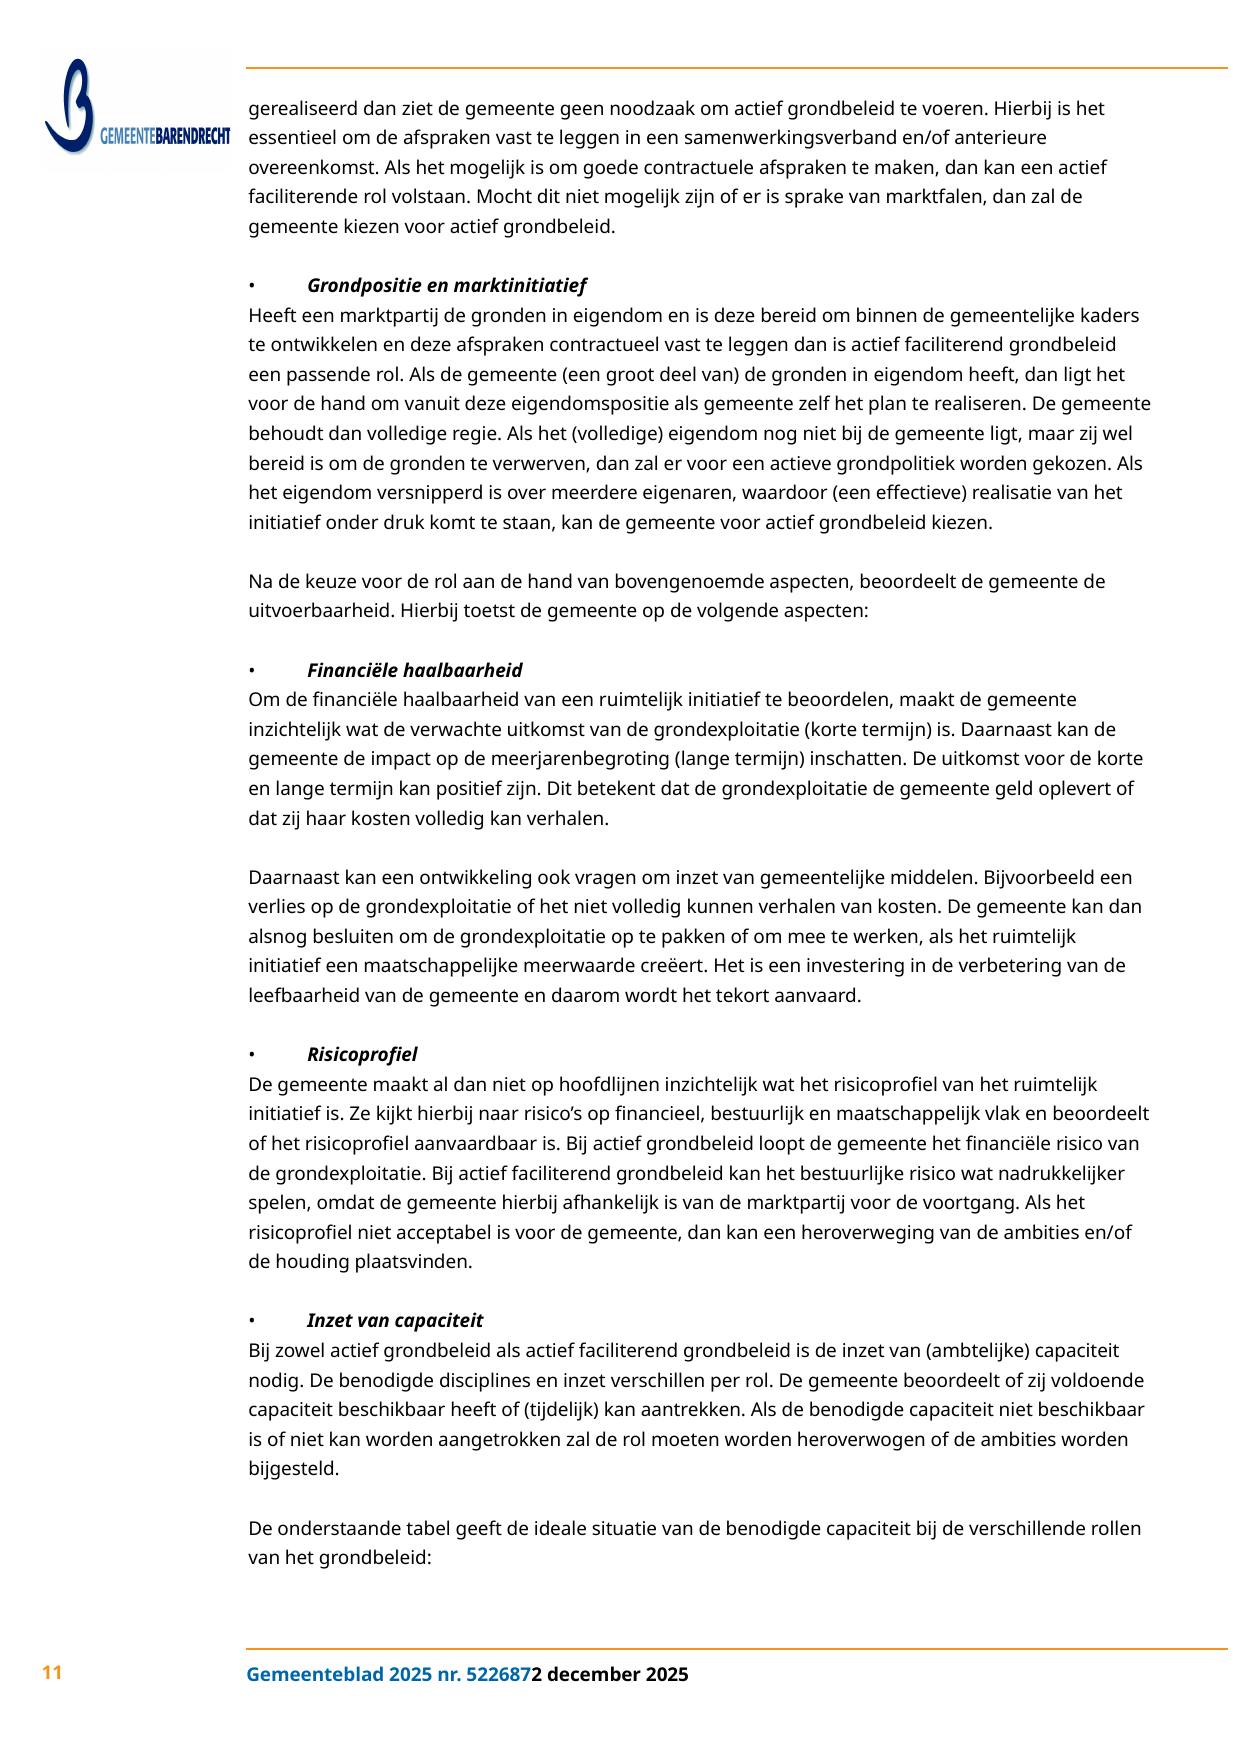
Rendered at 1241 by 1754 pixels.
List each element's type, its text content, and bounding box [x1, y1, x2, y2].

text Na de keuze voor de rol aan de hand van bovengenoemde aspecten, beoordeelt de gemeente de uitvoerbaarheid. Hierbij toetst de gemeente op de volgende aspecten: [248, 568, 1152, 623]
list Financiële haalbaarheid [248, 657, 1152, 683]
text Bij zowel actief grondbeleid als actief faciliterend grondbeleid is de inzet van (ambtelijke) capaciteit nodig. De benodigde disciplines en inzet verschillen per rol. De gemeente beoordeelt of zij voldoende capaciteit beschikbaar heeft of (tijdelijk) kan aantrekken. Als de benodigde capaciteit niet beschikbaar is of niet kan worden aangetrokken zal de rol moeten worden heroverwogen of de ambities worden bijgesteld. [248, 1337, 1152, 1481]
text gerealiseerd dan ziet de gemeente geen noodzaak om actief grondbeleid te voeren. Hierbij is het essentieel om de afspraken vast te leggen in een samenwerkingsverband en/of anterieure overeenkomst. Als het mogelijk is om goede contractuele afspraken te maken, dan kan een actief faciliterende rol volstaan. Mocht dit niet mogelijk zijn of er is sprake van marktfalen, dan zal de gemeente kiezen voor actief grondbeleid. [248, 95, 1152, 239]
list Inzet van capaciteit [248, 1308, 1152, 1333]
text De gemeente maakt al dan niet op hoofdlijnen inzichtelijk wat het risicoprofiel van het ruimtelijk initiatief is. Ze kijkt hierbij naar risico’s op financieel, bestuurlijk en maatschappelijk vlak en beoordeelt of het risicoprofiel aanvaardbaar is. Bij actief grondbeleid loopt de gemeente het financiële risico van de grondexploitatie. Bij actief faciliterend grondbeleid kan het bestuurlijke risico wat nadrukkelijker spelen, omdat de gemeente hierbij afhankelijk is van de marktpartij voor de voortgang. Als het risicoprofiel niet acceptabel is voor de gemeente, dan kan een heroverweging van de ambities en/of de houding plaatsvinden. [248, 1071, 1152, 1274]
text Om de financiële haalbaarheid van een ruimtelijk initiatief te beoordelen, maakt de gemeente inzichtelijk wat de verwachte uitkomst van de grondexploitatie (korte termijn) is. Daarnaast kan de gemeente de impact op de meerjarenbegroting (lange termijn) inschatten. De uitkomst voor de korte en lange termijn kan positief zijn. Dit betekent dat de grondexploitatie de gemeente geld oplevert of dat zij haar kosten volledig kan verhalen. [248, 686, 1152, 831]
text Daarnaast kan een ontwikkeling ook vragen om inzet van gemeentelijke middelen. Bijvoorbeeld een verlies op de grondexploitatie of het niet volledig kunnen verhalen van kosten. De gemeente kan dan alsnog besluiten om de grondexploitatie op te pakken of om mee te werken, als het ruimtelijk initiatief een maatschappelijke meerwaarde creëert. Het is een investering in de verbetering van de leefbaarheid van de gemeente en daarom wordt het tekort aanvaard. [248, 864, 1152, 1008]
list Risicoprofiel [248, 1041, 1152, 1067]
list Grondpositie en marktinitiatief [248, 272, 1152, 298]
text De onderstaande tabel geeft de ideale situatie van de benodigde capaciteit bij de verschillende rollen van het grondbeleid: [248, 1515, 1152, 1570]
text Heeft een marktpartij de gronden in eigendom en is deze bereid om binnen de gemeentelijke kaders te ontwikkelen en deze afspraken contractueel vast te leggen dan is actief faciliterend grondbeleid een passende rol. Als de gemeente (een groot deel van) de gronden in eigendom heeft, dan ligt het voor de hand om vanuit deze eigendomspositie als gemeente zelf het plan te realiseren. De gemeente behoudt dan volledige regie. Als het (volledige) eigendom nog niet bij de gemeente ligt, maar zij wel bereid is om de gronden te verwerven, dan zal er voor een actieve grondpolitiek worden gekozen. Als het eigendom versnipperd is over meerdere eigenaren, waardoor (een effectieve) realisatie van het initiatief onder druk komt te staan, kan de gemeente voor actief grondbeleid kiezen. [248, 302, 1152, 535]
picture [41, 47, 231, 172]
